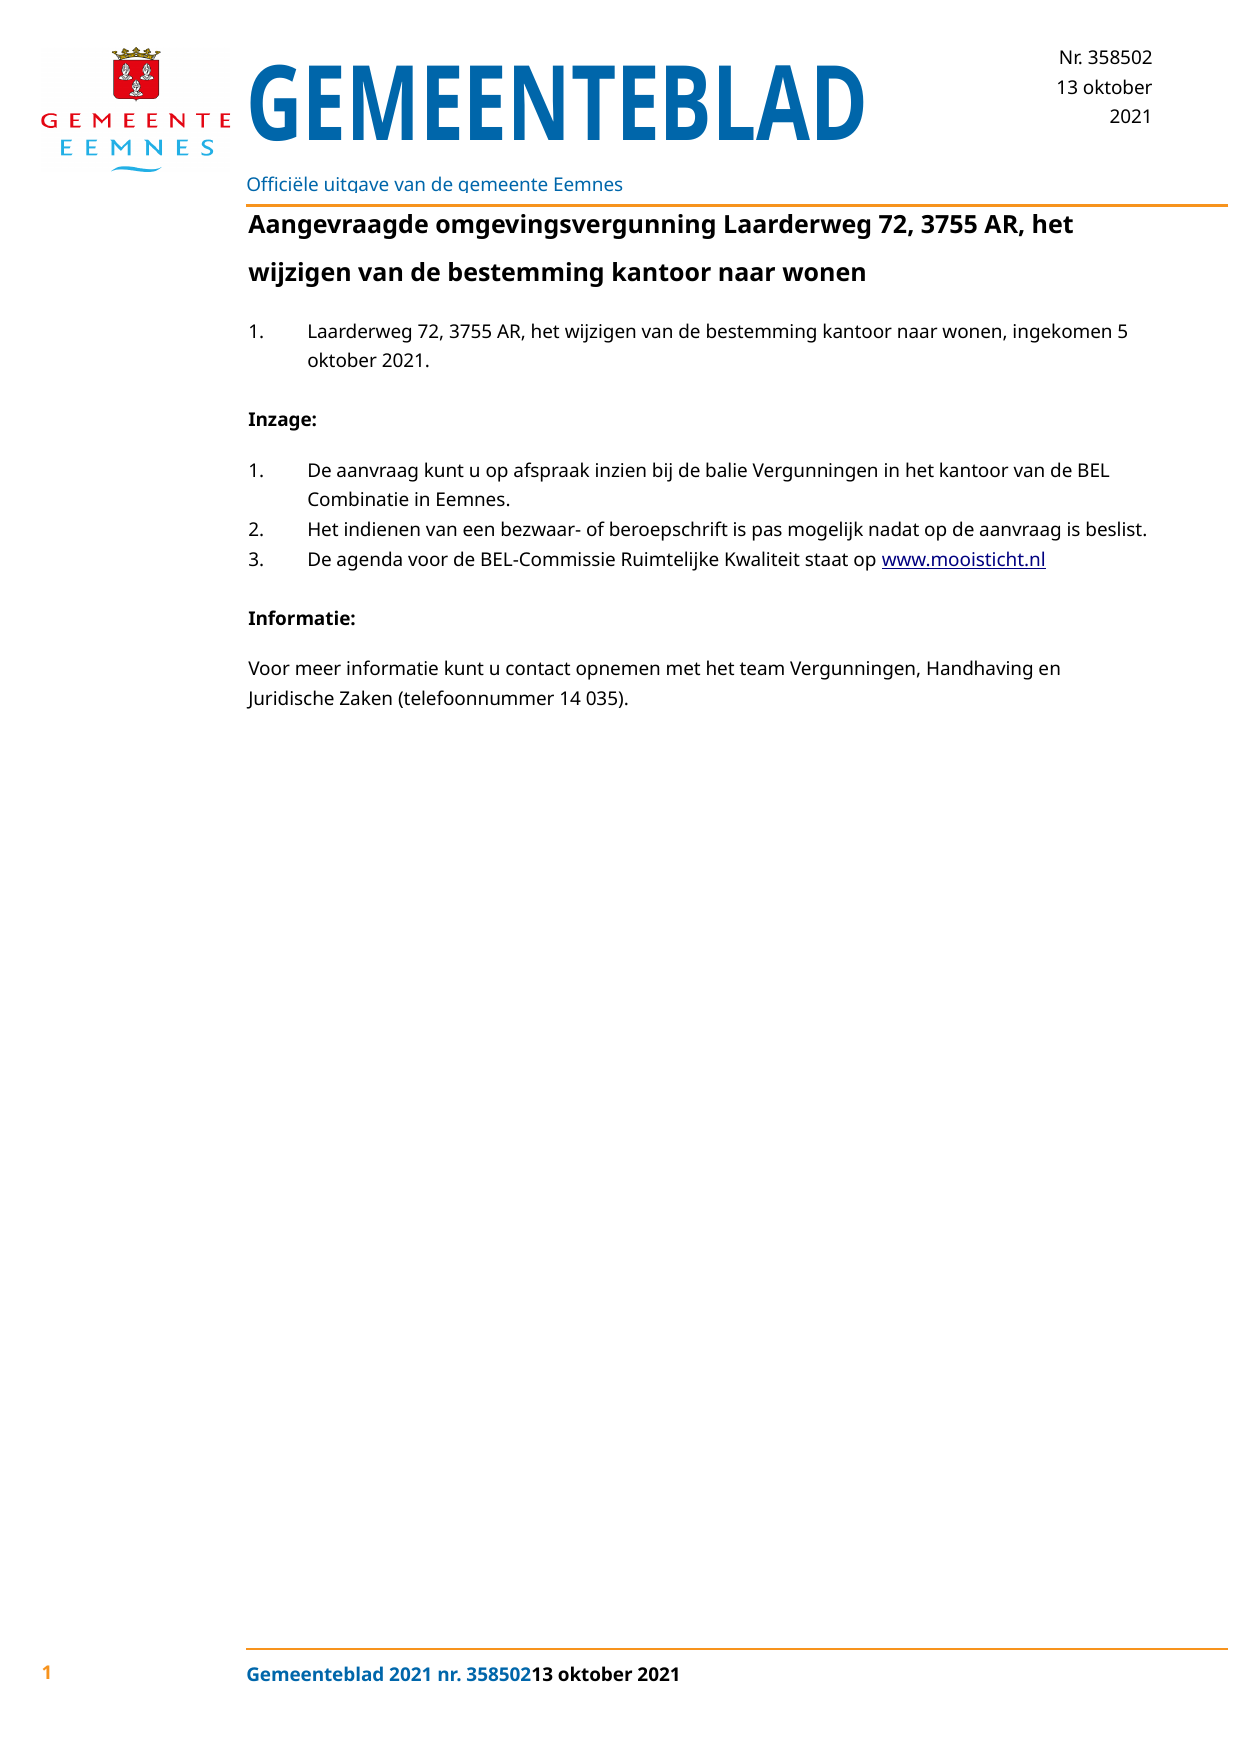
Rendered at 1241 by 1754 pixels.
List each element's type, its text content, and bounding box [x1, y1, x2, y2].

text Aangevraagde omgevingsvergunning Laarderweg 72, 3755 AR, het wijzigen van de bestemming kantoor naar wonen [248, 207, 1152, 288]
list De aanvraag kunt u op afspraak inzien bij de balie Vergunningen in het kantoor van de BEL Combinatie in Eemnes. [248, 457, 1152, 512]
list De agenda voor de BEL-Commissie Ruimtelijke Kwaliteit staat op www.mooisticht.nl [248, 546, 1152, 572]
text Inzage: [248, 407, 1152, 432]
list Het indienen van een bezwaar- of beroepschrift is pas mogelijk nadat op de aanvraag is beslist. [248, 516, 1152, 542]
text Voor meer informatie kunt u contact opnemen met het team Vergunningen, Handhaving en Juridische Zaken (telefoonnummer 14 035). [248, 655, 1152, 711]
text Informatie: [248, 605, 1152, 631]
list Laarderweg 72, 3755 AR, het wijzigen van de bestemming kantoor naar wonen, ingekomen 5 oktober 2021. [248, 318, 1152, 373]
picture [41, 47, 231, 172]
